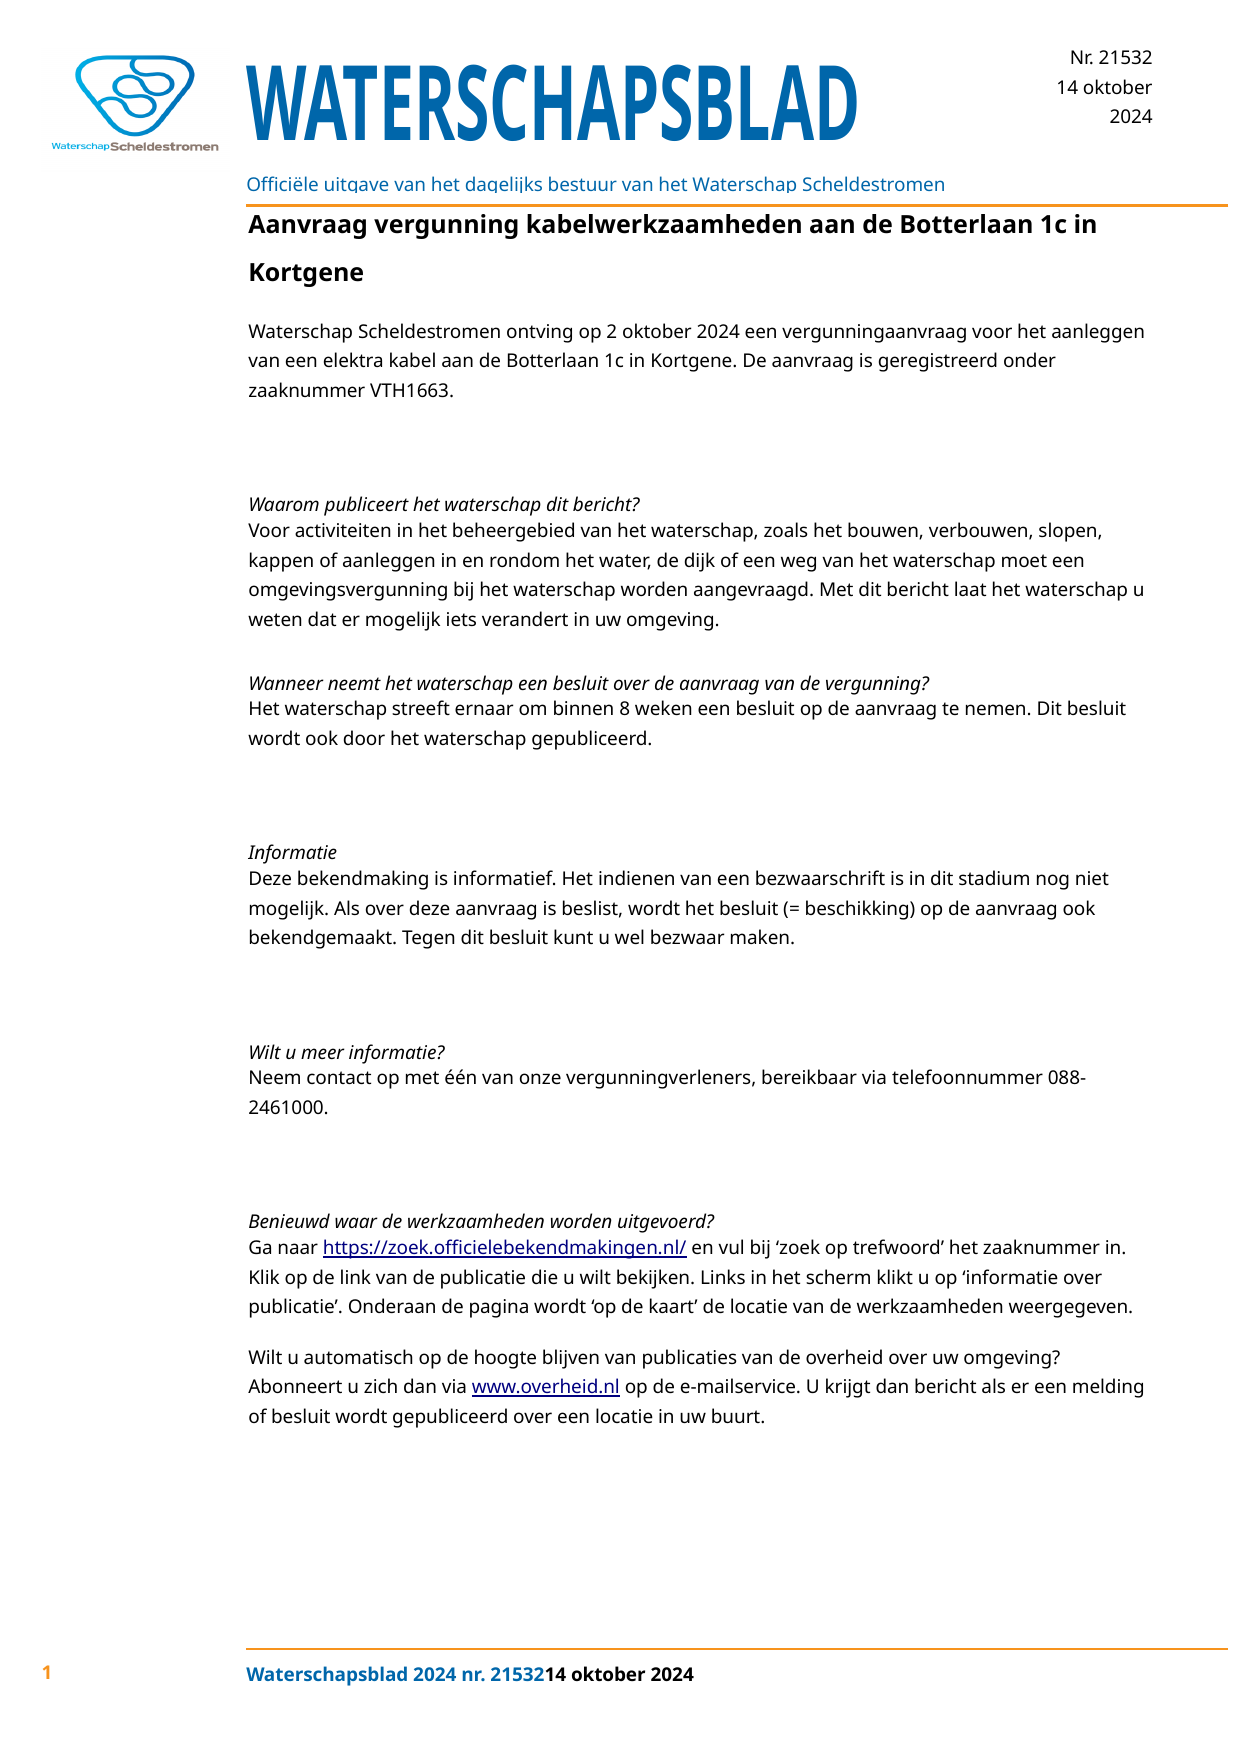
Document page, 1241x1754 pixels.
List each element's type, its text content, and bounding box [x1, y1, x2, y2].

text Ga naar https://zoek.officielebekendmakingen.nl/ en vul bij ‘zoek op trefwoord’ het zaaknummer in. Klik op de link van de publicatie die u wilt bekijken. Links in het scherm klikt u op ‘informatie over publicatie’. Onderaan de pagina wordt ‘op de kaart’ de locatie van de werkzaamheden weergegeven. [248, 1234, 1152, 1319]
text Waterschap Scheldestromen ontving op 2 oktober 2024 een vergunningaanvraag voor het aanleggen van een elektra kabel aan de Botterlaan 1c in Kortgene. De aanvraag is geregistreerd onder zaaknummer VTH1663. [248, 318, 1152, 403]
text Aanvraag vergunning kabelwerkzaamheden aan de Botterlaan 1c in Kortgene [248, 207, 1152, 288]
text Deze bekendmaking is informatief. Het indienen van een bezwaarschrift is in dit stadium nog niet mogelijk. Als over deze aanvraag is beslist, wordt het besluit (= beschikking) op de aanvraag ook bekendgemaakt. Tegen dit besluit kunt u wel bezwaar maken. [248, 865, 1152, 950]
text Voor activiteiten in het beheergebied van het waterschap, zoals het bouwen, verbouwen, slopen, kappen of aanleggen in en rondom het water, de dijk of een weg van het waterschap moet een omgevingsvergunning bij het waterschap worden aangevraagd. Met dit bericht laat het waterschap u weten dat er mogelijk iets verandert in uw omgeving. [248, 517, 1152, 632]
text Wilt u automatisch op de hoogte blijven van publicaties van de overheid over uw omgeving? Abonneert u zich dan via www.overheid.nl op de e-mailservice. U krijgt dan bericht als er een melding of besluit wordt gepubliceerd over een locatie in uw buurt. [248, 1344, 1152, 1429]
text Wilt u meer informatie? [248, 1039, 1152, 1064]
picture [41, 47, 231, 172]
text Het waterschap streeft ernaar om binnen 8 weken een besluit op de aanvraag te nemen. Dit besluit wordt ook door het waterschap gepubliceerd. [248, 696, 1152, 751]
text Wanneer neemt het waterschap een besluit over de aanvraag van de vergunning? [248, 670, 1152, 696]
text Informatie [248, 839, 1152, 865]
text Neem contact op met één van onze vergunningverleners, bereikbaar via telefoonnummer 088-2461000. [248, 1064, 1152, 1120]
text Benieuwd waar de werkzaamheden worden uitgevoerd? [248, 1208, 1152, 1234]
text Waarom publiceert het waterschap dit bericht? [248, 491, 1152, 517]
